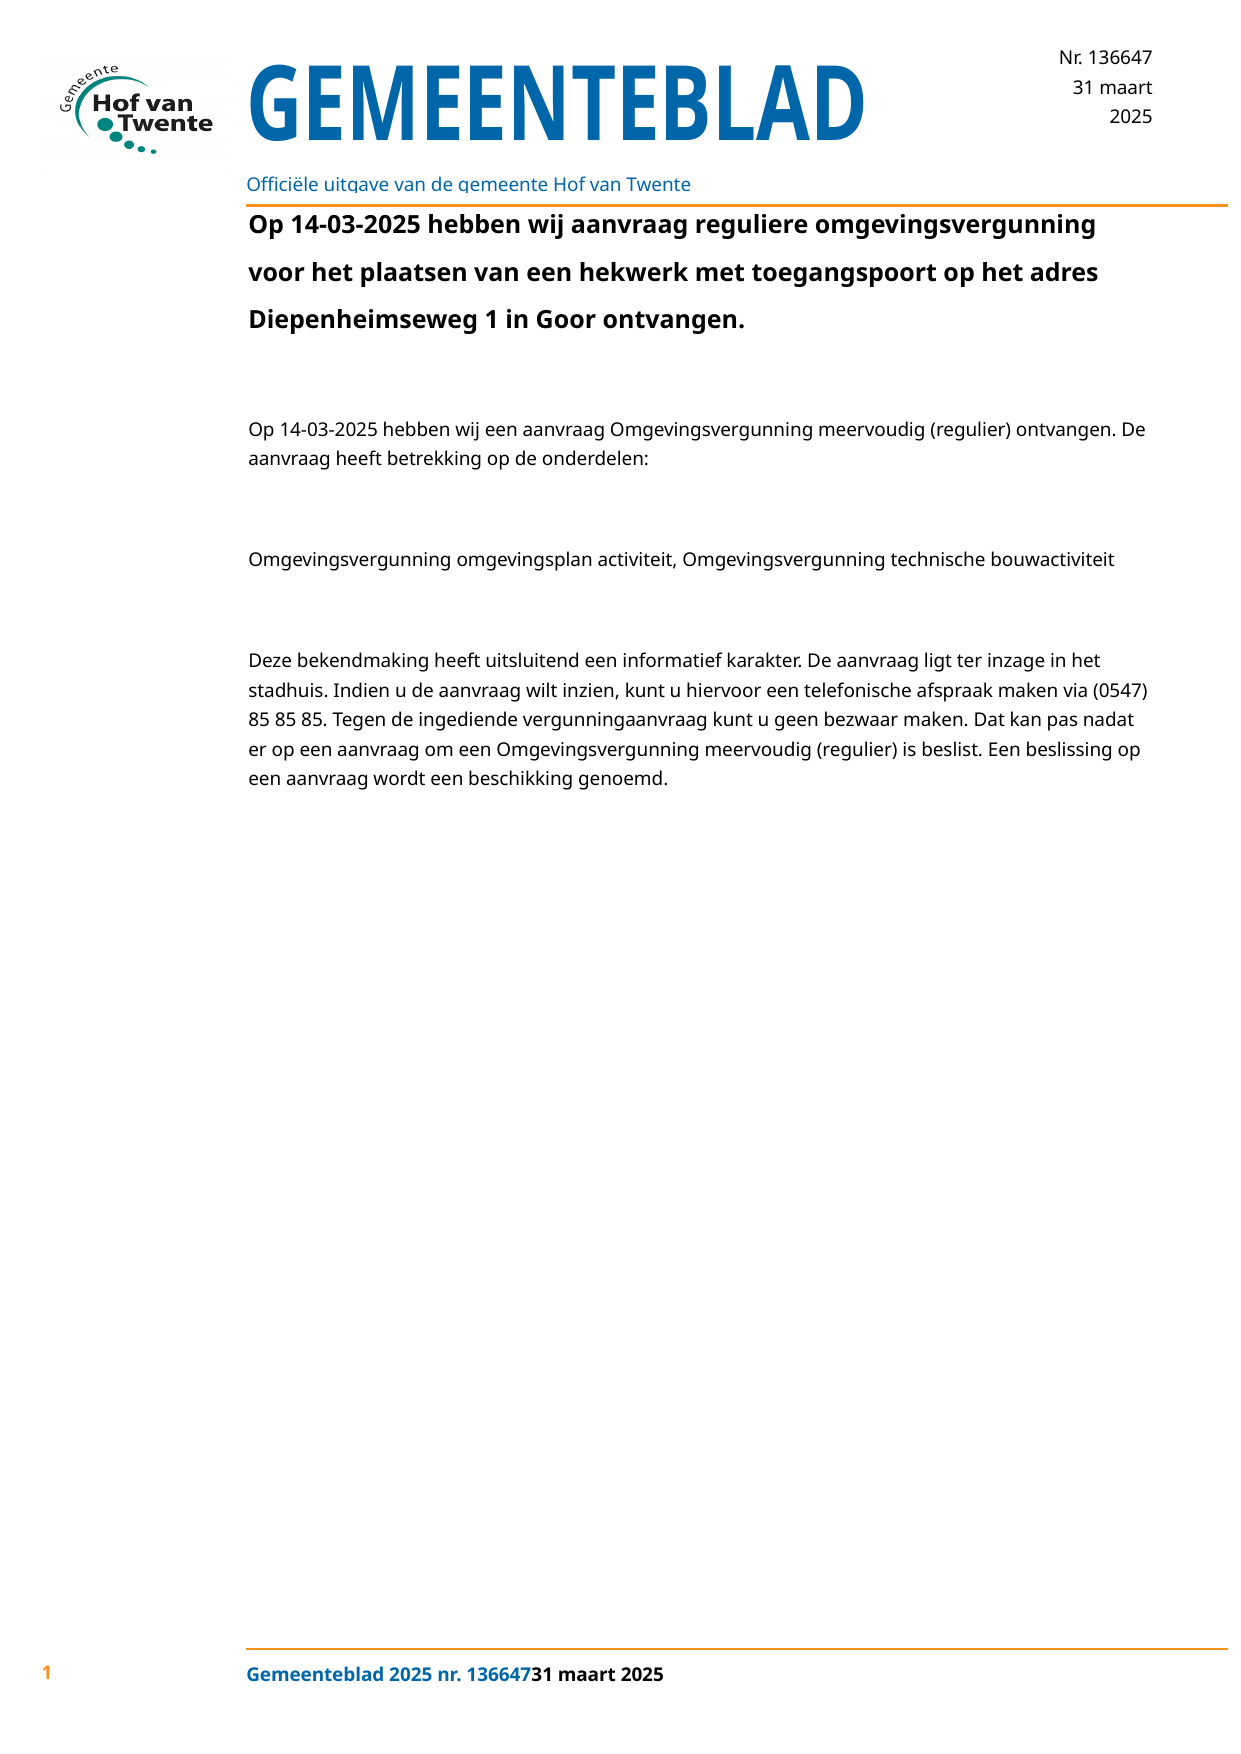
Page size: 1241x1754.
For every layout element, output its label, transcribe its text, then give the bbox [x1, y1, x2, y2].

text Deze bekendmaking heeft uitsluitend een informatief karakter. De aanvraag ligt ter inzage in het stadhuis. Indien u de aanvraag wilt inzien, kunt u hiervoor een telefonische afspraak maken via (0547) 85 85 85. Tegen de ingediende vergunningaanvraag kunt u geen bezwaar maken. Dat kan pas nadat er op een aanvraag om een Omgevingsvergunning meervoudig (regulier) is beslist. Een beslissing op een aanvraag wordt een beschikking genoemd. [248, 647, 1152, 791]
text Op 14-03-2025 hebben wij aanvraag reguliere omgevingsvergunning voor het plaatsen van een hekwerk met toegangspoort op het adres Diepenheimseweg 1 in Goor ontvangen. [248, 207, 1152, 336]
text Op 14-03-2025 hebben wij een aanvraag Omgevingsvergunning meervoudig (regulier) ontvangen. De aanvraag heeft betrekking op de onderdelen: [248, 416, 1152, 471]
text Omgevingsvergunning omgevingsplan activiteit, Omgevingsvergunning technische bouwactiviteit [248, 546, 1152, 572]
picture [41, 47, 231, 172]
